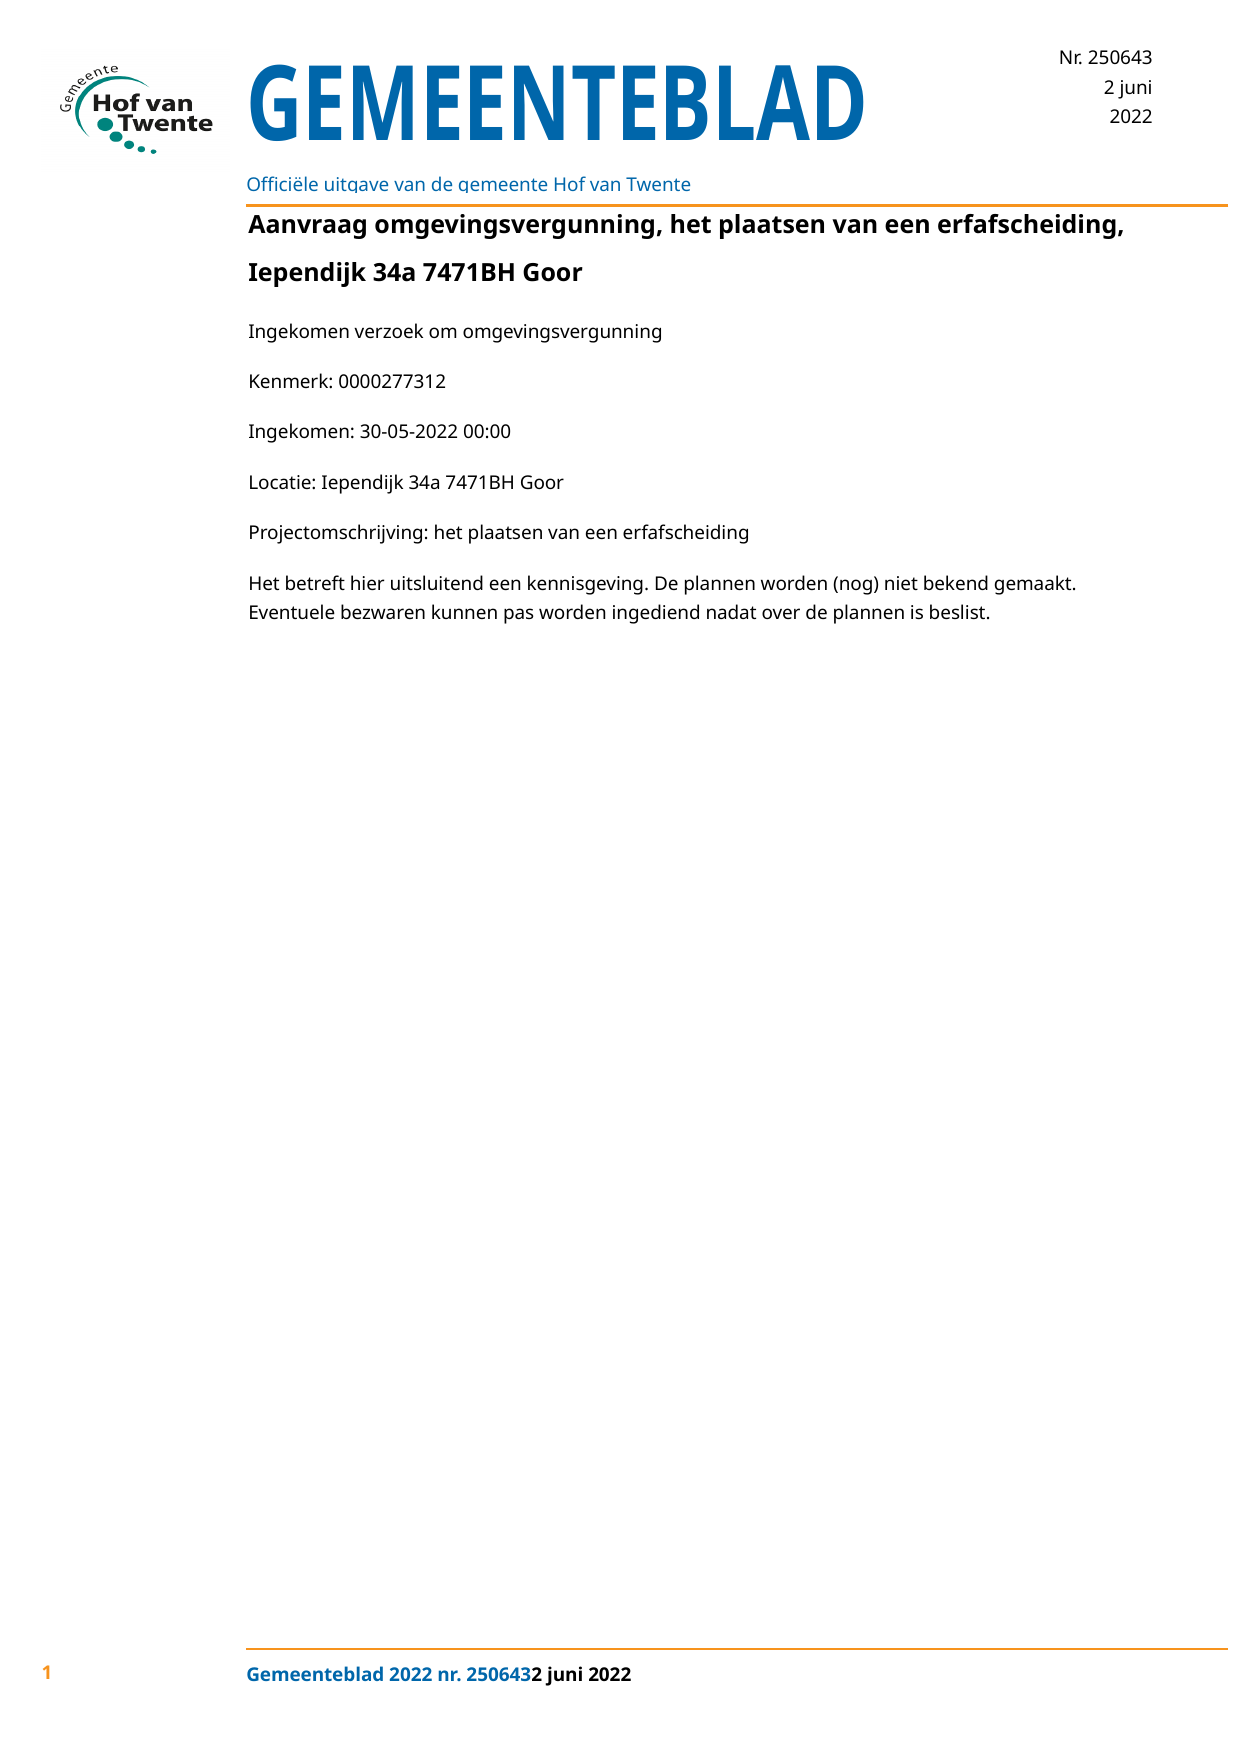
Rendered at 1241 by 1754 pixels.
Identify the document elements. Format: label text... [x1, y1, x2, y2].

picture [41, 47, 231, 172]
text Ingekomen verzoek om omgevingsvergunning [248, 318, 1152, 344]
text Projectomschrijving: het plaatsen van een erfafscheiding [248, 519, 1152, 545]
text Locatie: Iependijk 34a 7471BH Goor [248, 469, 1152, 495]
text Het betreft hier uitsluitend een kennisgeving. De plannen worden (nog) niet bekend gemaakt. Eventuele bezwaren kunnen pas worden ingediend nadat over de plannen is beslist. [248, 570, 1152, 625]
text Ingekomen: 30-05-2022 00:00 [248, 419, 1152, 444]
text Aanvraag omgevingsvergunning, het plaatsen van een erfafscheiding, Iependijk 34a 7471BH Goor [248, 207, 1152, 288]
text Kenmerk: 0000277312 [248, 368, 1152, 394]
